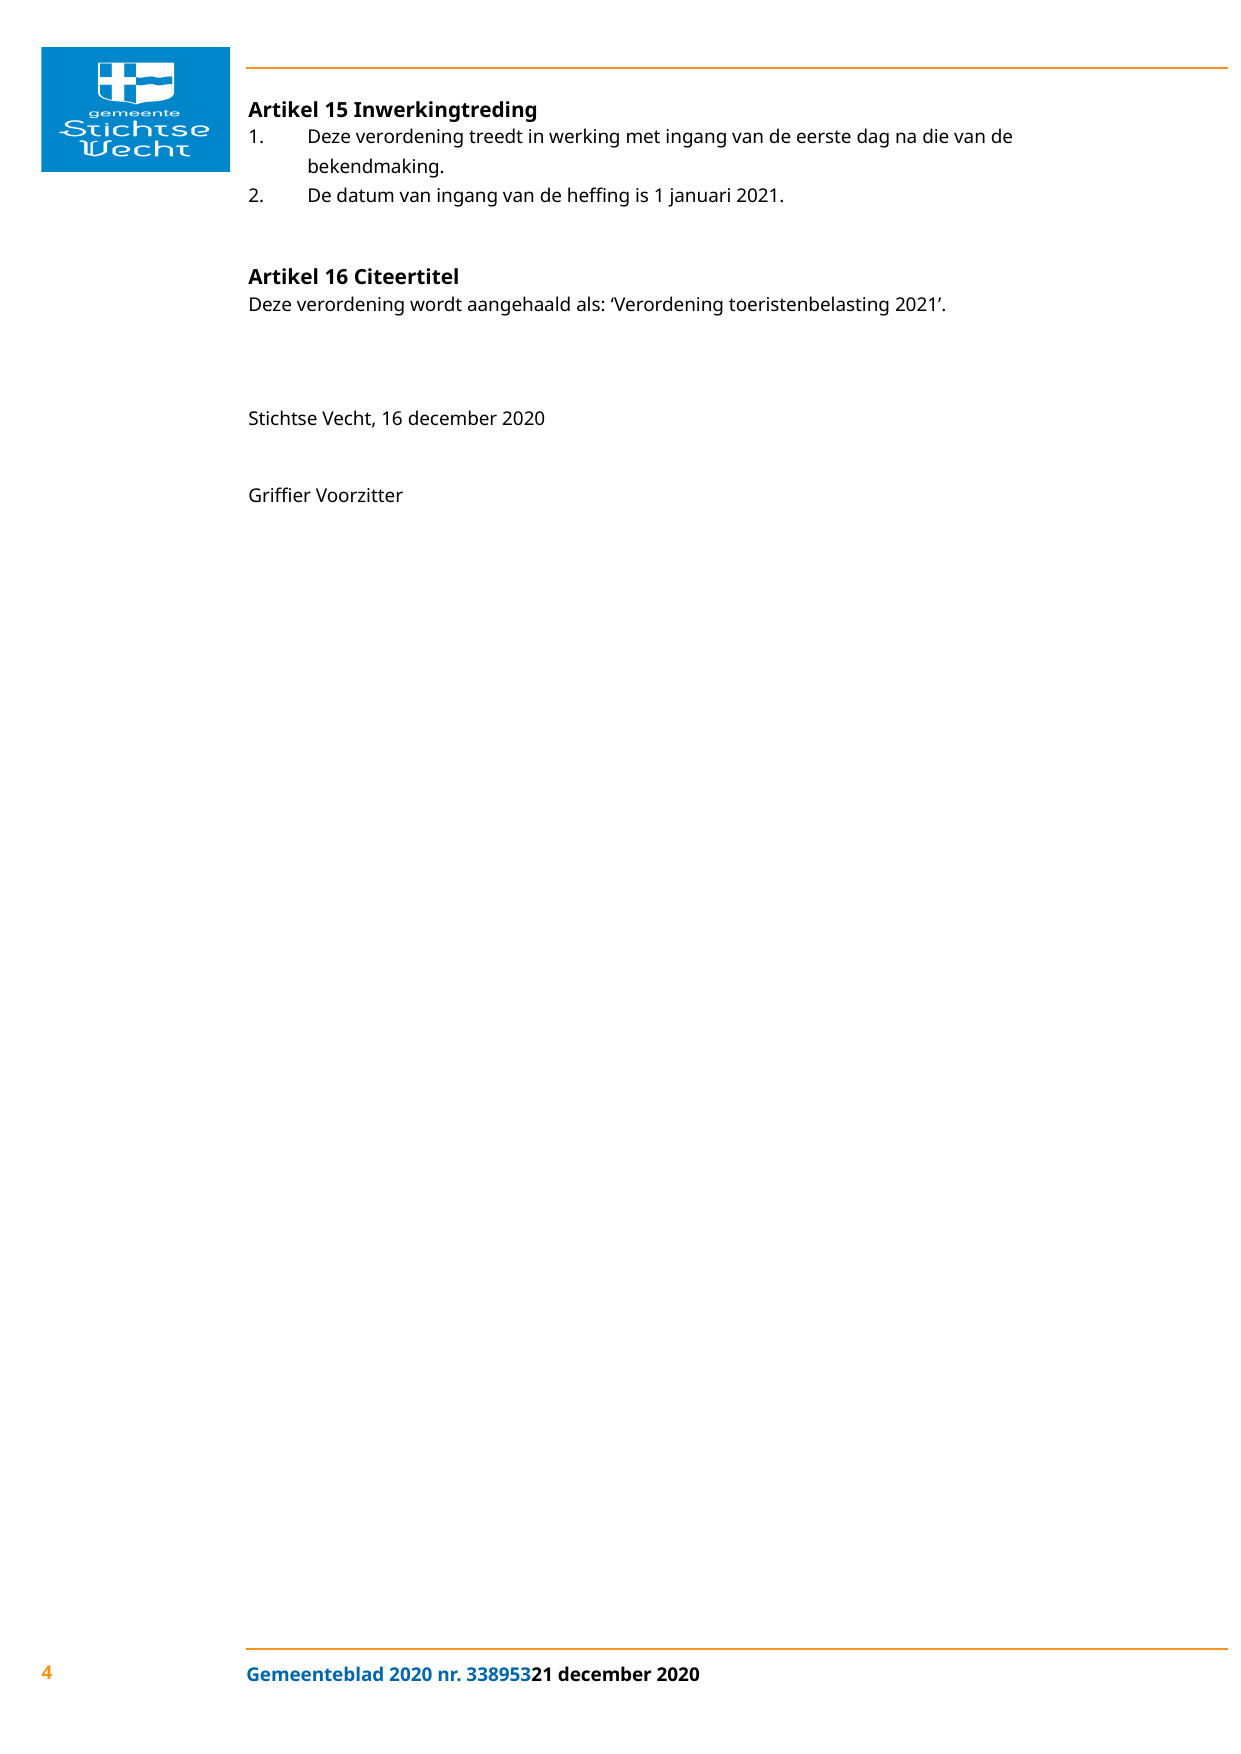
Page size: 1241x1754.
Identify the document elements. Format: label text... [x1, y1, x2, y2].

text Deze verordening wordt aangehaald als: ‘Verordening toeristenbelasting 2021’. [248, 291, 1152, 317]
text Griffier Voorzitter [248, 482, 1152, 508]
list Deze verordening treedt in werking met ingang van de eerste dag na die van de bekendmaking. [248, 123, 1152, 178]
text Artikel 15 Inwerkingtreding [248, 95, 1152, 123]
picture [137, 63, 174, 103]
text Artikel 16 Citeertitel [248, 262, 1152, 291]
list De datum van ingang van de heffing is 1 januari 2021. [248, 182, 1152, 208]
picture [99, 63, 135, 101]
text Stichtse Vecht, 16 december 2020 [248, 405, 1152, 431]
